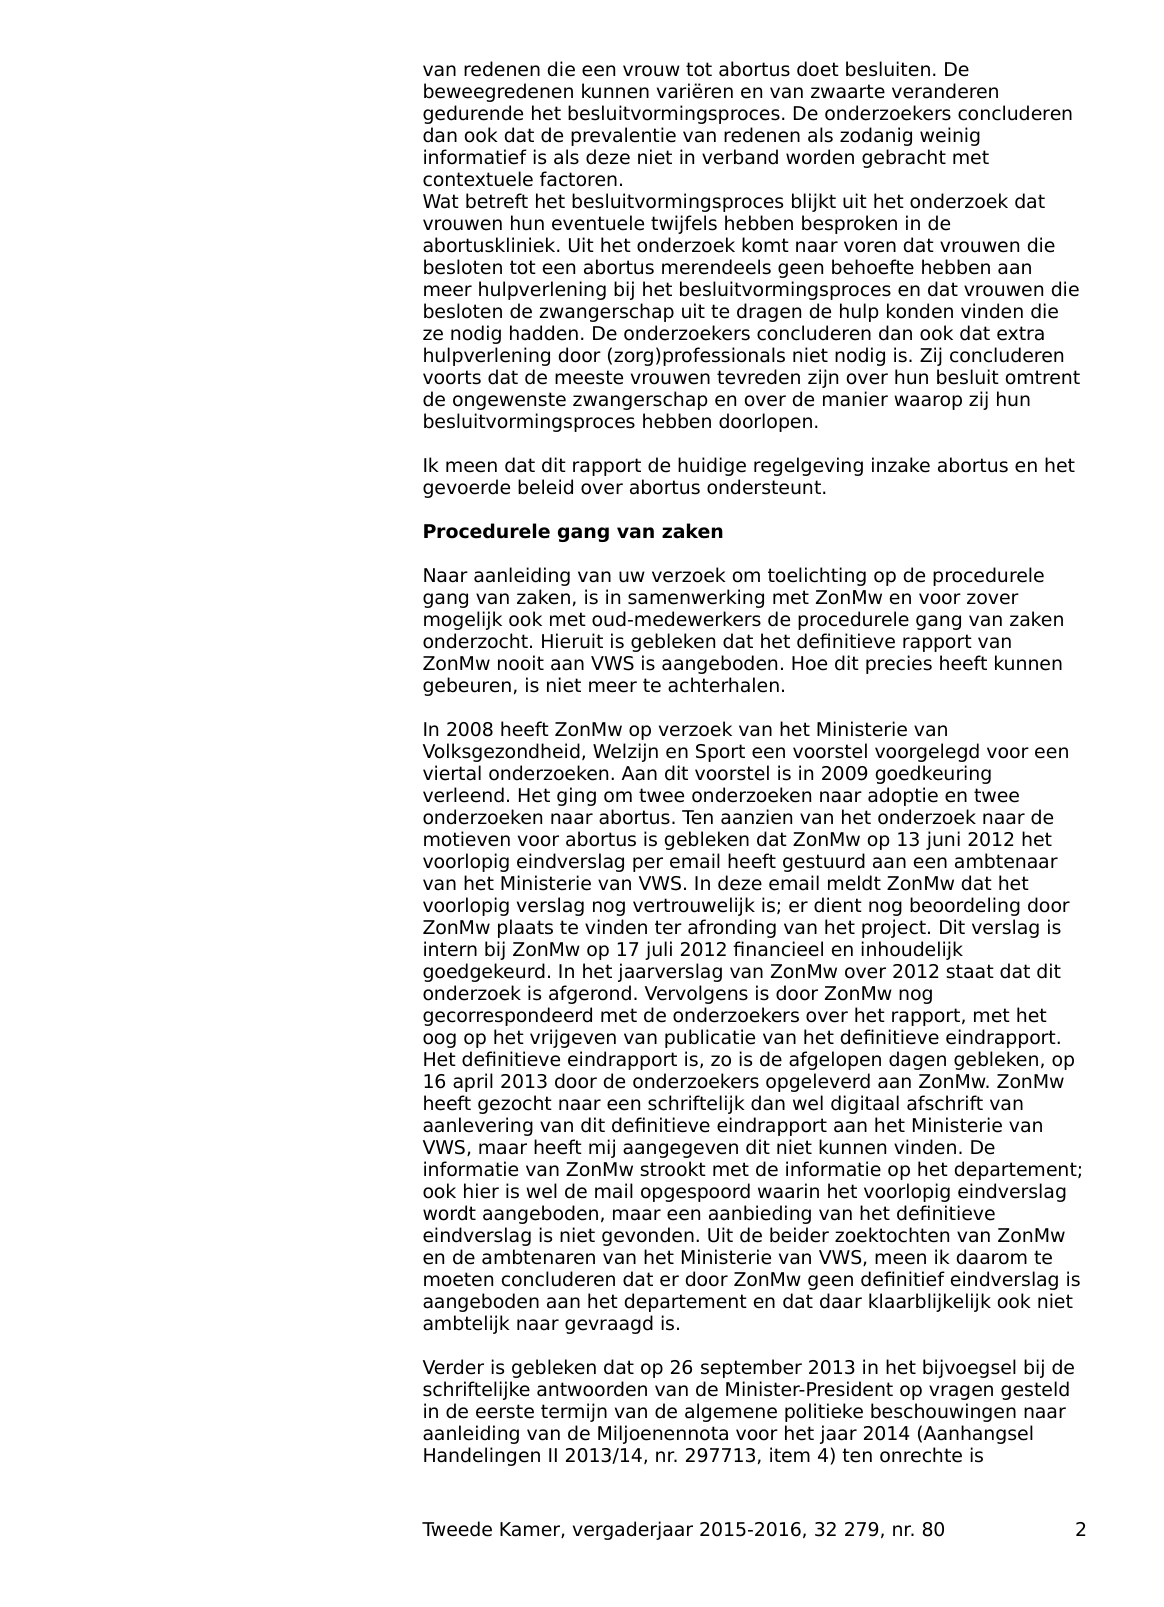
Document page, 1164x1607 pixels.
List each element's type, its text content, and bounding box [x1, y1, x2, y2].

text Verder is gebleken dat op 26 september 2013 in het bijvoegsel bij de schriftelijke antwoorden van de Minister-President op vragen gesteld in de eerste termijn van de algemene politieke beschouwingen naar aanleiding van de Miljoenennota voor het jaar 2014 (Aanhangsel Handelingen II 2013/14, nr. 297713, item 4) ten onrechte is [422, 1357, 1087, 1467]
subtitle Procedurele gang van zaken [422, 521, 1087, 543]
text Naar aanleiding van uw verzoek om toelichting op de procedurele gang van zaken, is in samenwerking met ZonMw en voor zover mogelijk ook met oud-medewerkers de procedurele gang van zaken onderzocht. Hieruit is gebleken dat het definitieve rapport van ZonMw nooit aan VWS is aangeboden. Hoe dit precies heeft kunnen gebeuren, is niet meer te achterhalen. [422, 565, 1087, 697]
text In 2008 heeft ZonMw op verzoek van het Ministerie van Volksgezondheid, Welzijn en Sport een voorstel voorgelegd voor een viertal onderzoeken. Aan dit voorstel is in 2009 goedkeuring verleend. Het ging om twee onderzoeken naar adoptie en twee onderzoeken naar abortus. Ten aanzien van het onderzoek naar de motieven voor abortus is gebleken dat ZonMw op 13 juni 2012 het voorlopig eindverslag per email heeft gestuurd aan een ambtenaar van het Ministerie van VWS. In deze email meldt ZonMw dat het voorlopig verslag nog vertrouwelijk is; er dient nog beoordeling door ZonMw plaats te vinden ter afronding van het project. Dit verslag is intern bij ZonMw op 17 juli 2012 financieel en inhoudelijk goedgekeurd. In het jaarverslag van ZonMw over 2012 staat dat dit onderzoek is afgerond. Vervolgens is door ZonMw nog gecorrespondeerd met de onderzoekers over het rapport, met het oog op het vrijgeven van publicatie van het definitieve eindrapport. Het definitieve eindrapport is, zo is de afgelopen dagen gebleken, op 16 april 2013 door de onderzoekers opgeleverd aan ZonMw. ZonMw heeft gezocht naar een schriftelijk dan wel digitaal afschrift van aanlevering van dit definitieve eindrapport aan het Ministerie van VWS, maar heeft mij aangegeven dit niet kunnen vinden. De informatie van ZonMw strookt met de informatie op het departement; ook hier is wel de mail opgespoord waarin het voorlopig eindverslag wordt aangeboden, maar een aanbieding van het definitieve eindverslag is niet gevonden. Uit de beider zoektochten van ZonMw en de ambtenaren van het Ministerie van VWS, meen ik daarom te moeten concluderen dat er door ZonMw geen definitief eindverslag is aangeboden aan het departement en dat daar klaarblijkelijk ook niet ambtelijk naar gevraagd is. [422, 719, 1087, 1335]
text van redenen die een vrouw tot abortus doet besluiten. De beweegredenen kunnen variëren en van zwaarte veranderen gedurende het besluitvormingsproces. De onderzoekers concluderen dan ook dat de prevalentie van redenen als zodanig weinig informatief is als deze niet in verband worden gebracht met contextuele factoren. [422, 59, 1087, 191]
text Ik meen dat dit rapport de huidige regelgeving inzake abortus en het gevoerde beleid over abortus ondersteunt. [422, 455, 1087, 499]
text Wat betreft het besluitvormingsproces blijkt uit het onderzoek dat vrouwen hun eventuele twijfels hebben besproken in de abortuskliniek. Uit het onderzoek komt naar voren dat vrouwen die besloten tot een abortus merendeels geen behoefte hebben aan meer hulpverlening bij het besluitvormingsproces en dat vrouwen die besloten de zwangerschap uit te dragen de hulp konden vinden die ze nodig hadden. De onderzoekers concluderen dan ook dat extra hulpverlening door (zorg)professionals niet nodig is. Zij concluderen voorts dat de meeste vrouwen tevreden zijn over hun besluit omtrent de ongewenste zwangerschap en over de manier waarop zij hun besluitvormingsproces hebben doorlopen. [422, 191, 1087, 433]
